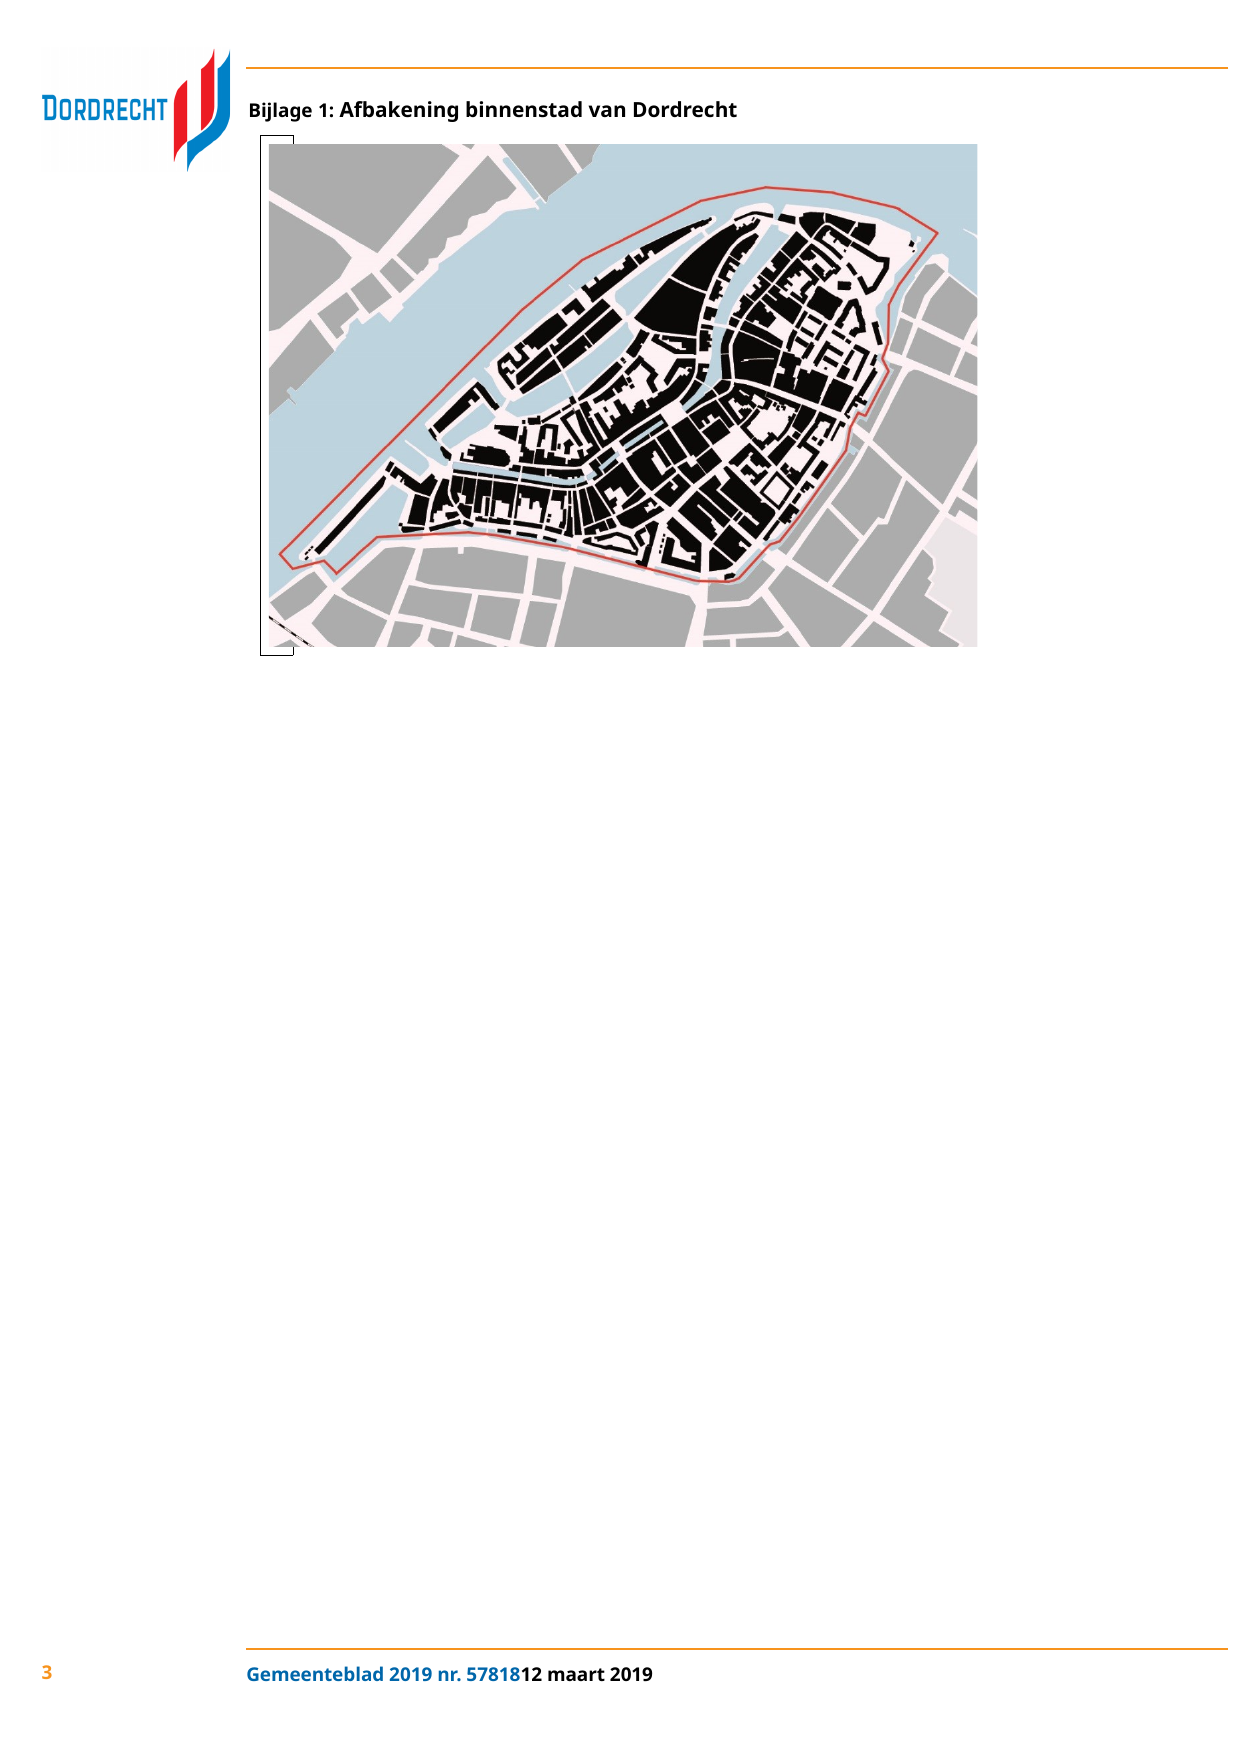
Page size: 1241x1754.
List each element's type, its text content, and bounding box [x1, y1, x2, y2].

picture [41, 47, 231, 172]
text Bijlage 1: Afbakening binnenstad van Dordrecht [248, 95, 1152, 123]
picture [268, 144, 978, 647]
